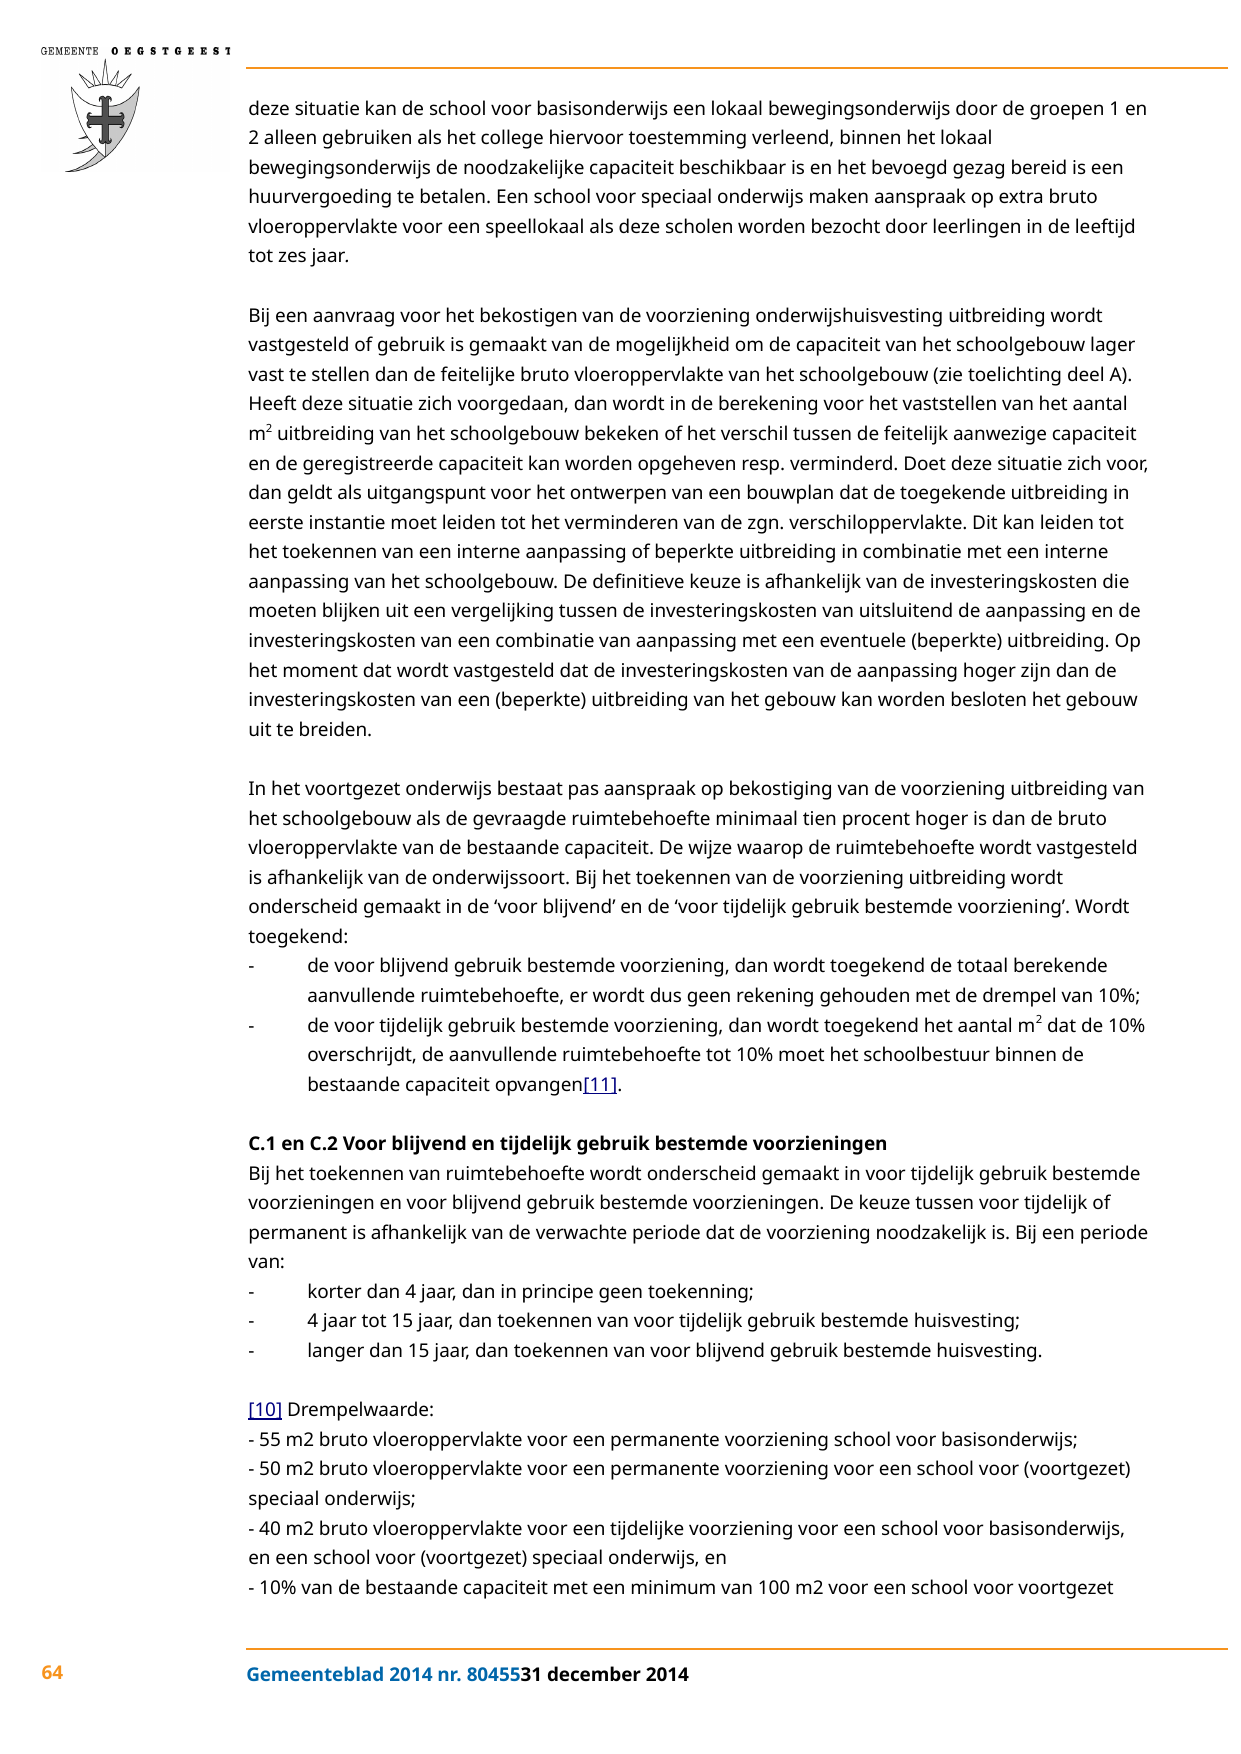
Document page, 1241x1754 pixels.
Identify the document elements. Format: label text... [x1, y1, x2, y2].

text [10] Drempelwaarde: [248, 1396, 1152, 1422]
text In het voortgezet onderwijs bestaat pas aanspraak op bekostiging van de voorziening uitbreiding van het schoolgebouw als de gevraagde ruimtebehoefte minimaal tien procent hoger is dan de bruto vloeroppervlakte van de bestaande capaciteit. De wijze waarop de ruimtebehoefte wordt vastgesteld is afhankelijk van de onderwijssoort. Bij het toekennen van de voorziening uitbreiding wordt onderscheid gemaakt in de ‘voor blijvend’ en de ‘voor tijdelijk gebruik bestemde voorziening’. Wordt toegekend: [248, 775, 1152, 949]
text - 10% van de bestaande capaciteit met een minimum van 100 m2 voor een school voor voortgezet [248, 1574, 1152, 1600]
list langer dan 15 jaar, dan toekennen van voor blijvend gebruik bestemde huisvesting. [248, 1337, 1152, 1363]
text - 50 m2 bruto vloeroppervlakte voor een permanente voorziening voor een school voor (voortgezet) speciaal onderwijs; [248, 1456, 1152, 1511]
picture [41, 47, 231, 172]
text - 55 m2 bruto vloeroppervlakte voor een permanente voorziening school voor basisonderwijs; [248, 1426, 1152, 1452]
text C.1 en C.2 Voor blijvend en tijdelijk gebruik bestemde voorzieningen [248, 1130, 1152, 1156]
text - 40 m2 bruto vloeroppervlakte voor een tijdelijke voorziening voor een school voor basisonderwijs, en een school voor (voortgezet) speciaal onderwijs, en [248, 1515, 1152, 1570]
list de voor tijdelijk gebruik bestemde voorziening, dan wordt toegekend het aantal m2 dat de 10% overschrijdt, de aanvullende ruimtebehoefte tot 10% moet het schoolbestuur binnen de bestaande capaciteit opvangen[11]. [248, 1012, 1152, 1097]
text Bij het toekennen van ruimtebehoefte wordt onderscheid gemaakt in voor tijdelijk gebruik bestemde voorzieningen en voor blijvend gebruik bestemde voorzieningen. De keuze tussen voor tijdelijk of permanent is afhankelijk van de verwachte periode dat de voorziening noodzakelijk is. Bij een periode van: [248, 1160, 1152, 1274]
text Bij een aanvraag voor het bekostigen van de voorziening onderwijshuisvesting uitbreiding wordt vastgesteld of gebruik is gemaakt van de mogelijkheid om de capaciteit van het schoolgebouw lager vast te stellen dan de feitelijke bruto vloeroppervlakte van het schoolgebouw (zie toelichting deel A). Heeft deze situatie zich voorgedaan, dan wordt in de berekening voor het vaststellen van het aantal m2 uitbreiding van het schoolgebouw bekeken of het verschil tussen de feitelijk aanwezige capaciteit en de geregistreerde capaciteit kan worden opgeheven resp. verminderd. Doet deze situatie zich voor, dan geldt als uitgangspunt voor het ontwerpen van een bouwplan dat de toegekende uitbreiding in eerste instantie moet leiden tot het verminderen van de zgn. verschiloppervlakte. Dit kan leiden tot het toekennen van een interne aanpassing of beperkte uitbreiding in combinatie met een interne aanpassing van het schoolgebouw. De definitieve keuze is afhankelijk van de investeringskosten die moeten blijken uit een vergelijking tussen de investeringskosten van uitsluitend de aanpassing en de investeringskosten van een combinatie van aanpassing met een eventuele (beperkte) uitbreiding. Op het moment dat wordt vastgesteld dat de investeringskosten van de aanpassing hoger zijn dan de investeringskosten van een (beperkte) uitbreiding van het gebouw kan worden besloten het gebouw uit te breiden. [248, 302, 1152, 742]
text deze situatie kan de school voor basisonderwijs een lokaal bewegingsonderwijs door de groepen 1 en 2 alleen gebruiken als het college hiervoor toestemming verleend, binnen het lokaal bewegingsonderwijs de noodzakelijke capaciteit beschikbaar is en het bevoegd gezag bereid is een huurvergoeding te betalen. Een school voor speciaal onderwijs maken aanspraak op extra bruto vloeroppervlakte voor een speellokaal als deze scholen worden bezocht door leerlingen in de leeftijd tot zes jaar. [248, 95, 1152, 268]
list de voor blijvend gebruik bestemde voorziening, dan wordt toegekend de totaal berekende aanvullende ruimtebehoefte, er wordt dus geen rekening gehouden met de drempel van 10%; [248, 953, 1152, 1008]
list 4 jaar tot 15 jaar, dan toekennen van voor tijdelijk gebruik bestemde huisvesting; [248, 1308, 1152, 1333]
list korter dan 4 jaar, dan in principe geen toekenning; [248, 1278, 1152, 1304]
